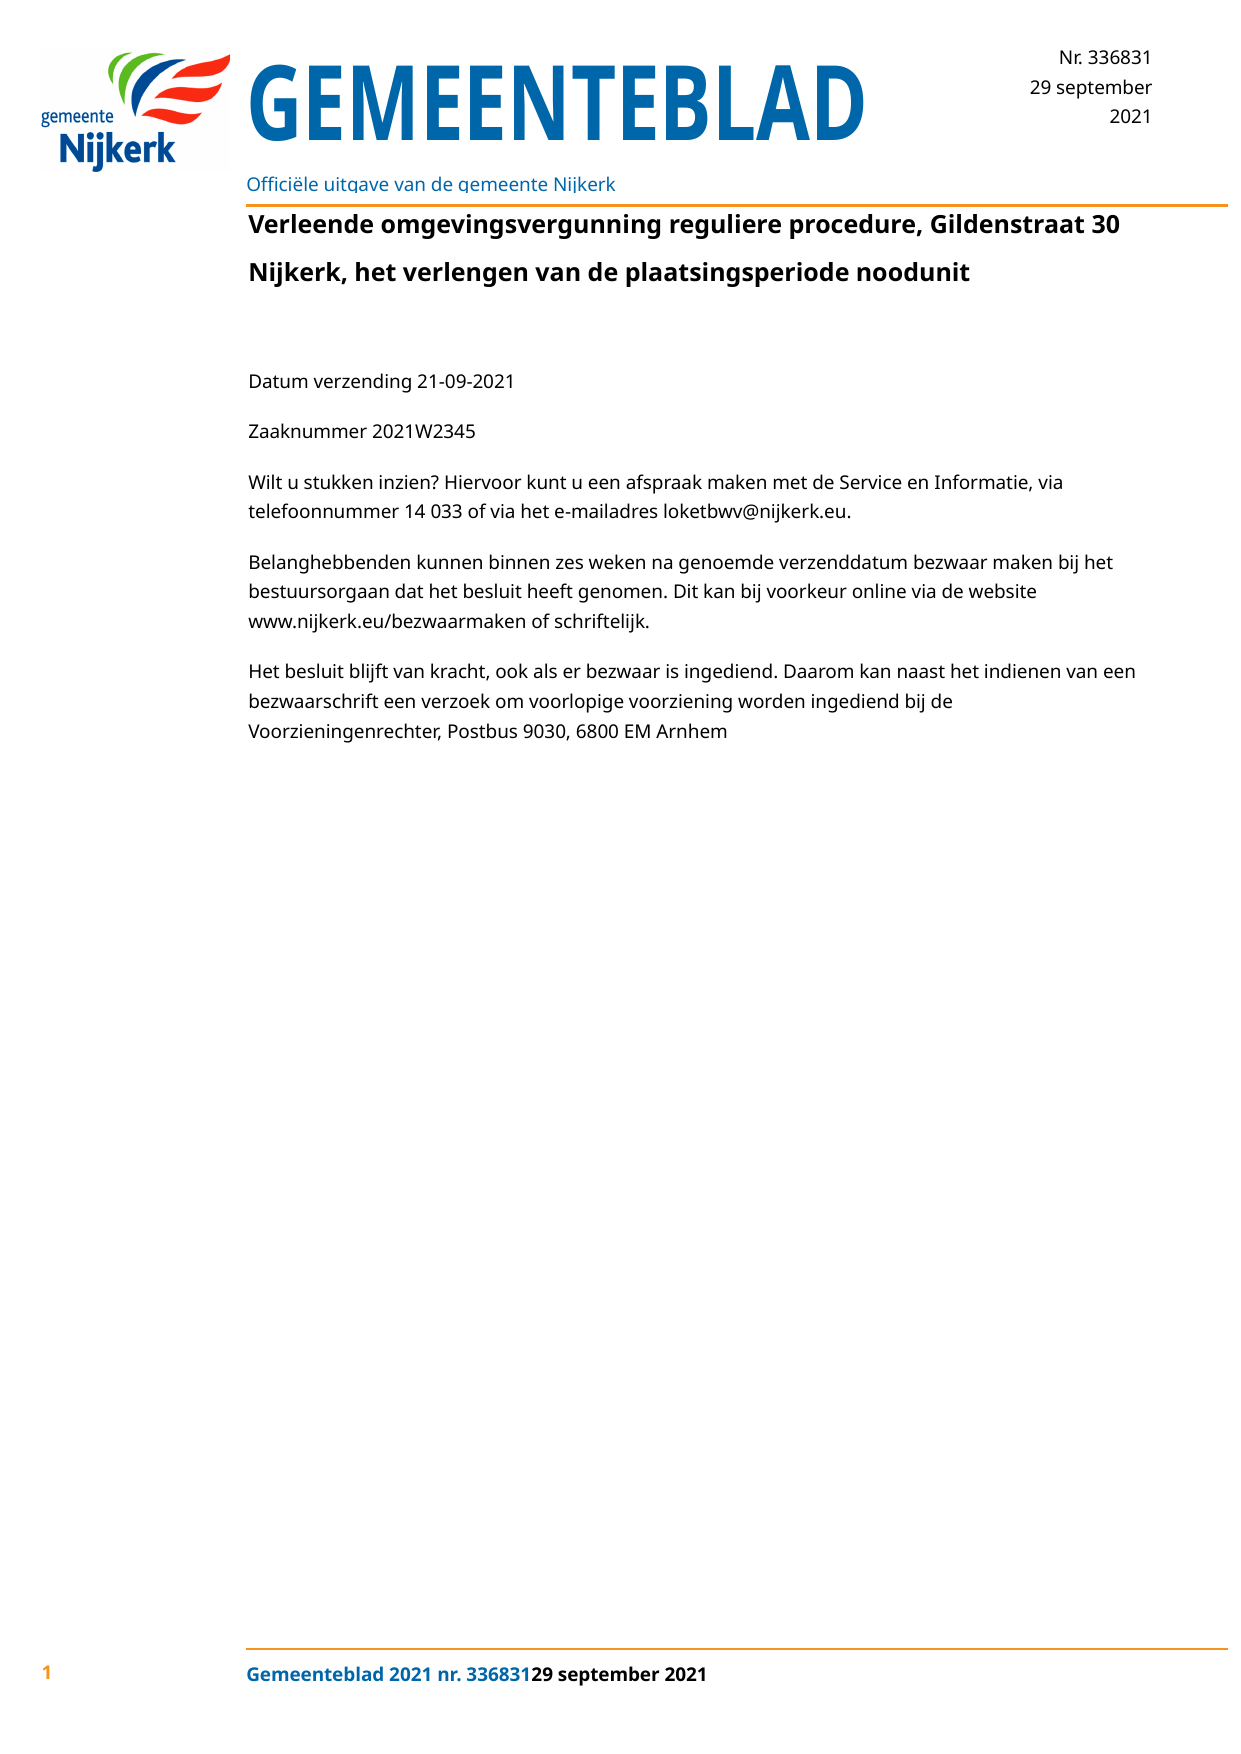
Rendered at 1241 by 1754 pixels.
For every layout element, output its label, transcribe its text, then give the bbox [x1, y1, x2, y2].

text Zaaknummer 2021W2345 [248, 419, 1152, 444]
text Wilt u stukken inzien? Hiervoor kunt u een afspraak maken met de Service en Informatie, via telefoonnummer 14 033 of via het e-mailadres loketbwv@nijkerk.eu. [248, 469, 1152, 524]
text Verleende omgevingsvergunning reguliere procedure, Gildenstraat 30 Nijkerk, het verlengen van de plaatsingsperiode noodunit [248, 207, 1152, 288]
text Het besluit blijft van kracht, ook als er bezwaar is ingediend. Daarom kan naast het indienen van een bezwaarschrift een verzoek om voorlopige voorziening worden ingediend bij de Voorzieningenrechter, Postbus 9030, 6800 EM Arnhem [248, 659, 1152, 744]
text Datum verzending 21-09-2021 [248, 368, 1152, 394]
text Belanghebbenden kunnen binnen zes weken na genoemde verzenddatum bezwaar maken bij het bestuursorgaan dat het besluit heeft genomen. Dit kan bij voorkeur online via de website www.nijkerk.eu/bezwaarmaken of schriftelijk. [248, 549, 1152, 634]
picture [41, 47, 231, 172]
